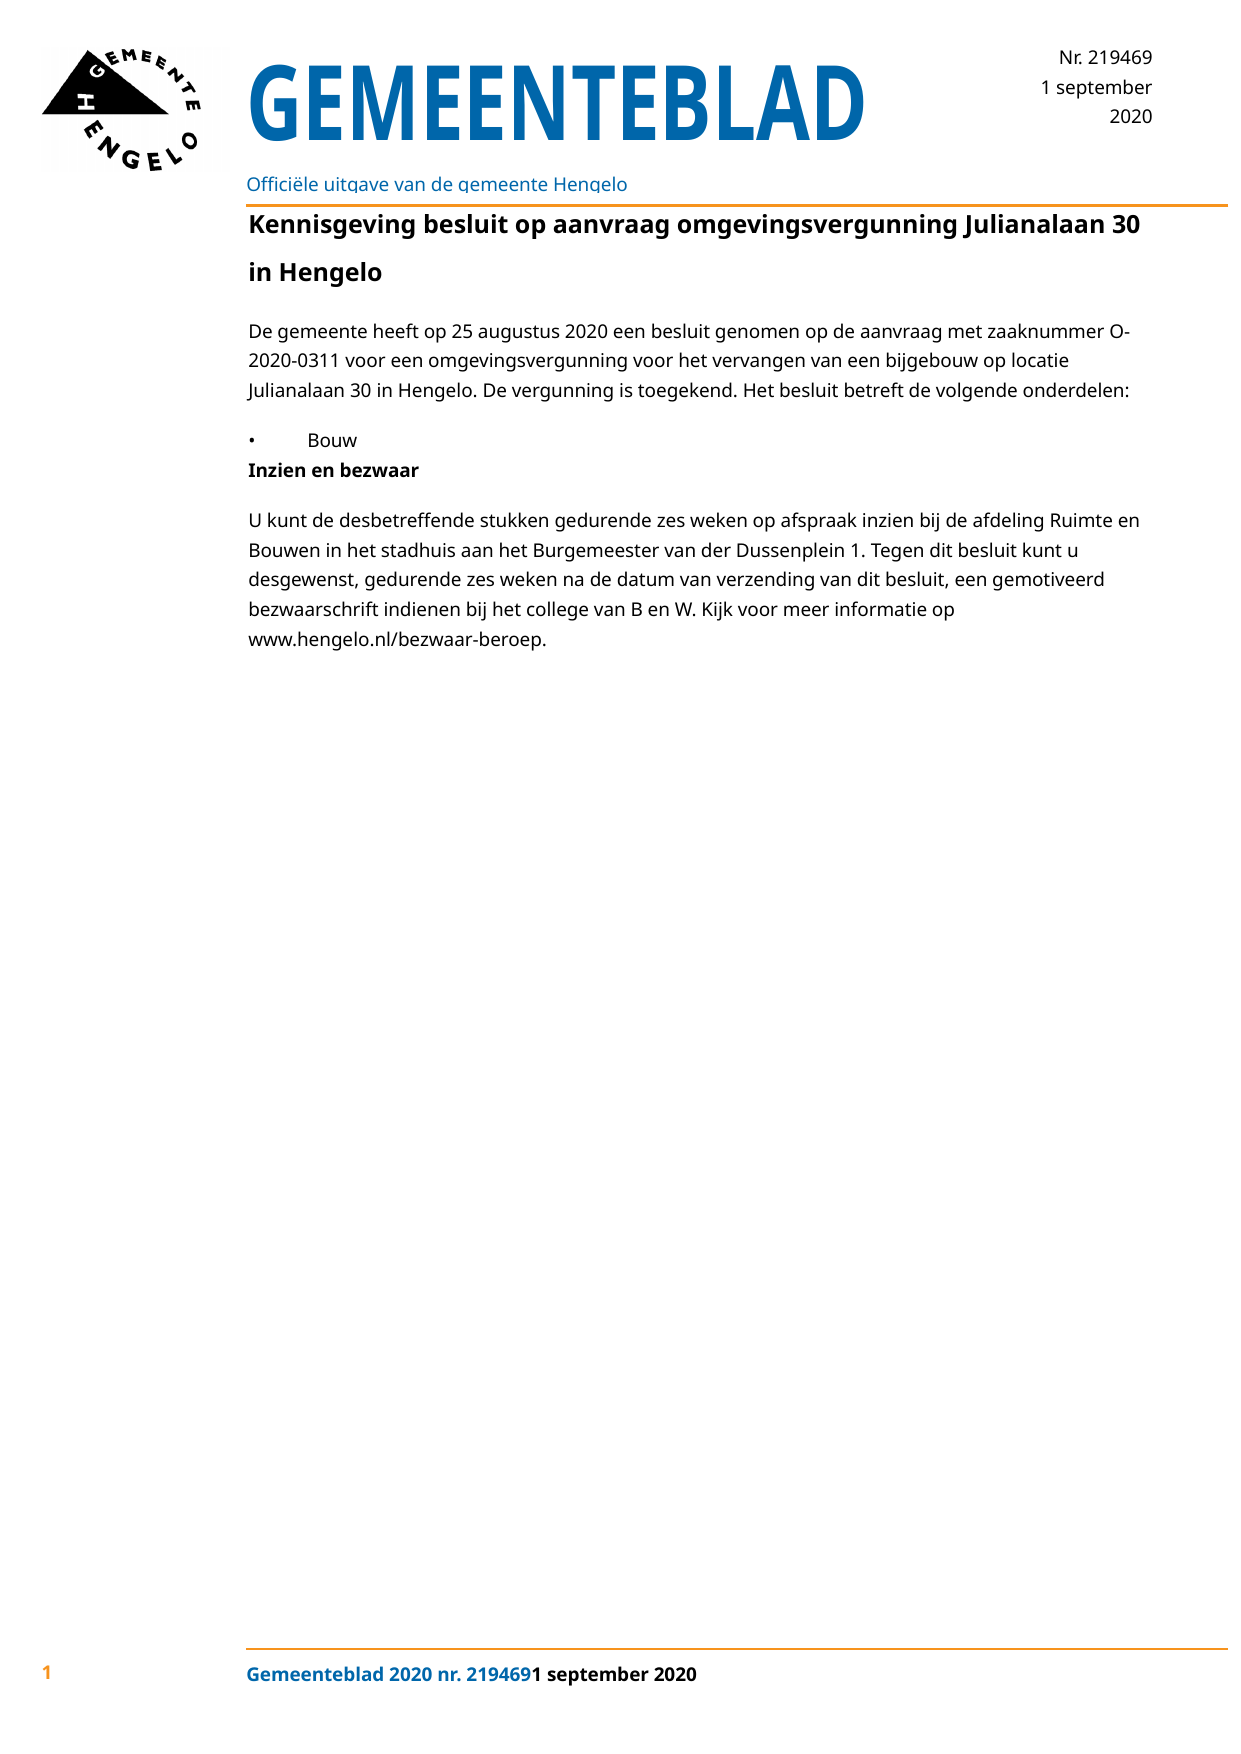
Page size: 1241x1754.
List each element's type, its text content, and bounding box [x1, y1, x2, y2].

text Kennisgeving besluit op aanvraag omgevingsvergunning Julianalaan 30 in Hengelo [248, 207, 1152, 288]
text Inzien en bezwaar [248, 457, 1152, 483]
text U kunt de desbetreffende stukken gedurende zes weken op afspraak inzien bij de afdeling Ruimte en Bouwen in het stadhuis aan het Burgemeester van der Dussenplein 1. Tegen dit besluit kunt u desgewenst, gedurende zes weken na de datum van verzending van dit besluit, een gemotiveerd bezwaarschrift indienen bij het college van B en W. Kijk voor meer informatie op www.hengelo.nl/bezwaar-beroep. [248, 507, 1152, 652]
text De gemeente heeft op 25 augustus 2020 een besluit genomen op de aanvraag met zaaknummer O-2020-0311 voor een omgevingsvergunning voor het vervangen van een bijgebouw op locatie Julianalaan 30 in Hengelo. De vergunning is toegekend. Het besluit betreft de volgende onderdelen: [248, 318, 1152, 403]
list Bouw [248, 427, 1152, 453]
picture [41, 47, 231, 172]
